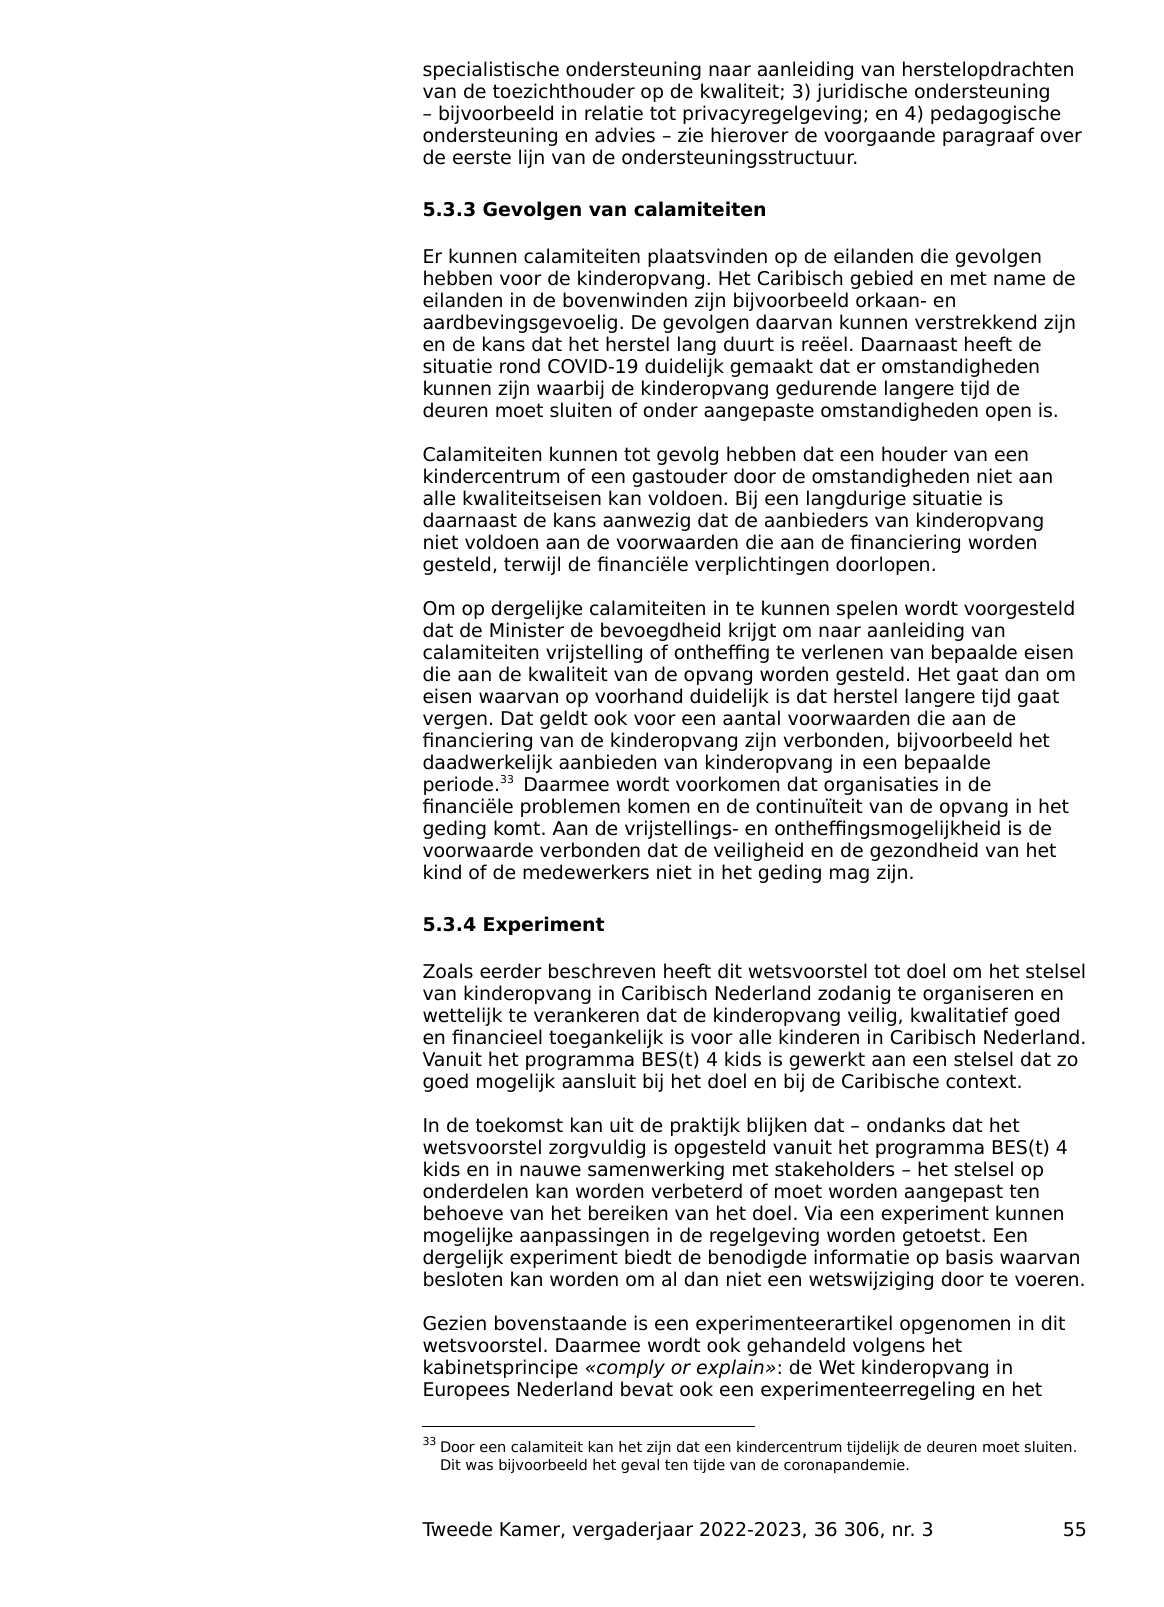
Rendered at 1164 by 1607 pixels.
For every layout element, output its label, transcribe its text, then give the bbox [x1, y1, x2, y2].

text Door een calamiteit kan het zijn dat een kindercentrum tijdelijk de deuren moet sluiten. Dit was bijvoorbeeld het geval ten tijde van de coronapandemie. [422, 1435, 1087, 1474]
subtitle 5.3.4 Experiment [422, 914, 1087, 936]
text Er kunnen calamiteiten plaatsvinden op de eilanden die gevolgen hebben voor de kinderopvang. Het Caribisch gebied en met name de eilanden in de bovenwinden zijn bijvoorbeeld orkaan- en aardbevingsgevoelig. De gevolgen daarvan kunnen verstrekkend zijn en de kans dat het herstel lang duurt is reëel. Daarnaast heeft de situatie rond COVID-19 duidelijk gemaakt dat er omstandigheden kunnen zijn waarbij de kinderopvang gedurende langere tijd de deuren moet sluiten of onder aangepaste omstandigheden open is. [422, 246, 1087, 422]
text Gezien bovenstaande is een experimenteerartikel opgenomen in dit wetsvoorstel. Daarmee wordt ook gehandeld volgens het kabinetsprincipe «comply or explain»: de Wet kinderopvang in Europees Nederland bevat ook een experimenteerregeling en het [422, 1313, 1087, 1401]
text In de toekomst kan uit de praktijk blijken dat – ondanks dat het wetsvoorstel zorgvuldig is opgesteld vanuit het programma BES(t) 4 kids en in nauwe samenwerking met stakeholders – het stelsel op onderdelen kan worden verbeterd of moet worden aangepast ten behoeve van het bereiken van het doel. Via een experiment kunnen mogelijke aanpassingen in de regelgeving worden getoetst. Een dergelijk experiment biedt de benodigde informatie op basis waarvan besloten kan worden om al dan niet een wetswijziging door te voeren. [422, 1115, 1087, 1291]
text specialistische ondersteuning naar aanleiding van herstelopdrachten van de toezichthouder op de kwaliteit; 3) juridische ondersteuning – bijvoorbeeld in relatie tot privacyregelgeving; en 4) pedagogische ondersteuning en advies – zie hierover de voorgaande paragraaf over de eerste lijn van de ondersteuningsstructuur. [422, 59, 1087, 169]
subtitle 5.3.3 Gevolgen van calamiteiten [422, 199, 1087, 221]
text Zoals eerder beschreven heeft dit wetsvoorstel tot doel om het stelsel van kinderopvang in Caribisch Nederland zodanig te organiseren en wettelijk te verankeren dat de kinderopvang veilig, kwalitatief goed en financieel toegankelijk is voor alle kinderen in Caribisch Nederland. Vanuit het programma BES(t) 4 kids is gewerkt aan een stelsel dat zo goed mogelijk aansluit bij het doel en bij de Caribische context. [422, 961, 1087, 1093]
text Om op dergelijke calamiteiten in te kunnen spelen wordt voorgesteld dat de Minister de bevoegdheid krijgt om naar aanleiding van calamiteiten vrijstelling of ontheffing te verlenen van bepaalde eisen die aan de kwaliteit van de opvang worden gesteld. Het gaat dan om eisen waarvan op voorhand duidelijk is dat herstel langere tijd gaat vergen. Dat geldt ook voor een aantal voorwaarden die aan de financiering van de kinderopvang zijn verbonden, bijvoorbeeld het daadwerkelijk aanbieden van kinderopvang in een bepaalde periode. Daarmee wordt voorkomen dat organisaties in de financiële problemen komen en de continuïteit van de opvang in het geding komt. Aan de vrijstellings- en ontheffingsmogelijkheid is de voorwaarde verbonden dat de veiligheid en de gezondheid van het kind of de medewerkers niet in het geding mag zijn. [422, 598, 1087, 884]
text Calamiteiten kunnen tot gevolg hebben dat een houder van een kindercentrum of een gastouder door de omstandigheden niet aan alle kwaliteitseisen kan voldoen. Bij een langdurige situatie is daarnaast de kans aanwezig dat de aanbieders van kinderopvang niet voldoen aan de voorwaarden die aan de financiering worden gesteld, terwijl de financiële verplichtingen doorlopen. [422, 444, 1087, 576]
